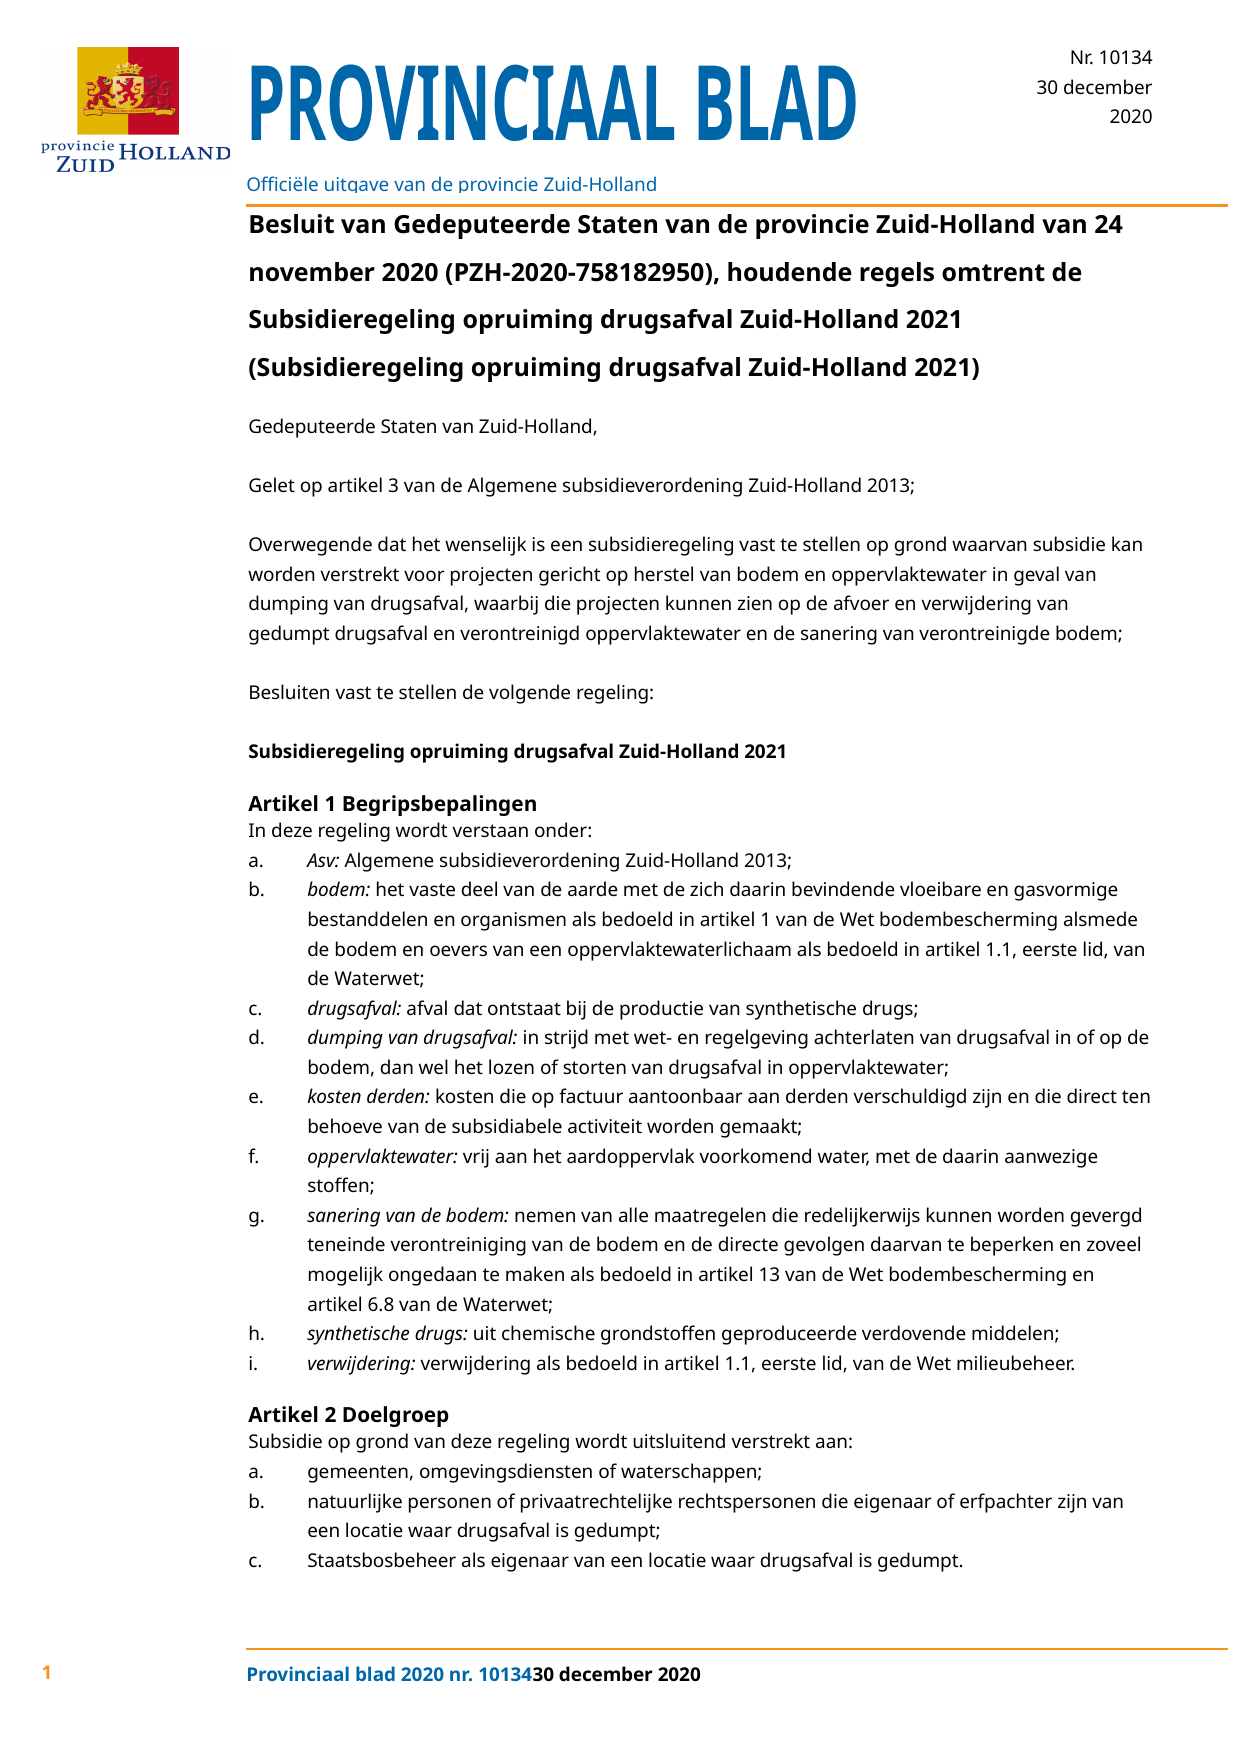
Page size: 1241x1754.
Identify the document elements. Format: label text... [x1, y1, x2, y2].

text Besluit van Gedeputeerde Staten van de provincie Zuid-Holland van 24 november 2020 (PZH-2020-758182950), houdende regels omtrent de Subsidieregeling opruiming drugsafval Zuid-Holland 2021 (Subsidieregeling opruiming drugsafval Zuid-Holland 2021) [248, 207, 1152, 384]
list verwijdering: verwijdering als bedoeld in artikel 1.1, eerste lid, van de Wet milieubeheer. [248, 1350, 1152, 1376]
list bodem: het vaste deel van de aarde met de zich daarin bevindende vloeibare en gasvormige bestanddelen en organismen als bedoeld in artikel 1 van de Wet bodembescherming alsmede de bodem en oevers van een oppervlaktewaterlichaam als bedoeld in artikel 1.1, eerste lid, van de Waterwet; [248, 877, 1152, 991]
text Besluiten vast te stellen de volgende regeling: [248, 679, 1152, 705]
list synthetische drugs: uit chemische grondstoffen geproduceerde verdovende middelen; [248, 1320, 1152, 1346]
text In deze regeling wordt verstaan onder: [248, 817, 1152, 843]
list oppervlaktewater: vrij aan het aardoppervlak voorkomend water, met de daarin aanwezige stoffen; [248, 1143, 1152, 1198]
list Staatsbosbeheer als eigenaar van een locatie waar drugsafval is gedumpt. [248, 1547, 1152, 1573]
list Asv: Algemene subsidieverordening Zuid-Holland 2013; [248, 847, 1152, 873]
text Gedeputeerde Staten van Zuid-Holland, [248, 413, 1152, 439]
list drugsafval: afval dat ontstaat bij de productie van synthetische drugs; [248, 995, 1152, 1021]
text Overwegende dat het wenselijk is een subsidieregeling vast te stellen op grond waarvan subsidie kan worden verstrekt voor projecten gericht op herstel van bodem en oppervlaktewater in geval van dumping van drugsafval, waarbij die projecten kunnen zien op de afvoer en verwijdering van gedumpt drugsafval en verontreinigd oppervlaktewater en de sanering van verontreinigde bodem; [248, 531, 1152, 646]
text Subsidieregeling opruiming drugsafval Zuid-Holland 2021 [248, 738, 1152, 764]
text Gelet op artikel 3 van de Algemene subsidieverordening Zuid-Holland 2013; [248, 472, 1152, 498]
picture [41, 47, 231, 172]
text Subsidie op grond van deze regeling wordt uitsluitend verstrekt aan: [248, 1429, 1152, 1454]
list kosten derden: kosten die op factuur aantoonbaar aan derden verschuldigd zijn en die direct ten behoeve van de subsidiabele activiteit worden gemaakt; [248, 1084, 1152, 1139]
list gemeenten, omgevingsdiensten of waterschappen; [248, 1458, 1152, 1484]
list natuurlijke personen of privaatrechtelijke rechtspersonen die eigenaar of erfpachter zijn van een locatie waar drugsafval is gedumpt; [248, 1488, 1152, 1543]
list sanering van de bodem: nemen van alle maatregelen die redelijkerwijs kunnen worden gevergd teneinde verontreiniging van de bodem en de directe gevolgen daarvan te beperken en zoveel mogelijk ongedaan te maken als bedoeld in artikel 13 van de Wet bodembescherming en artikel 6.8 van de Waterwet; [248, 1202, 1152, 1316]
list dumping van drugsafval: in strijd met wet- en regelgeving achterlaten van drugsafval in of op de bodem, dan wel het lozen of storten van drugsafval in oppervlaktewater; [248, 1024, 1152, 1080]
text Artikel 1 Begripsbepalingen [248, 789, 1152, 817]
text Artikel 2 Doelgroep [248, 1400, 1152, 1429]
